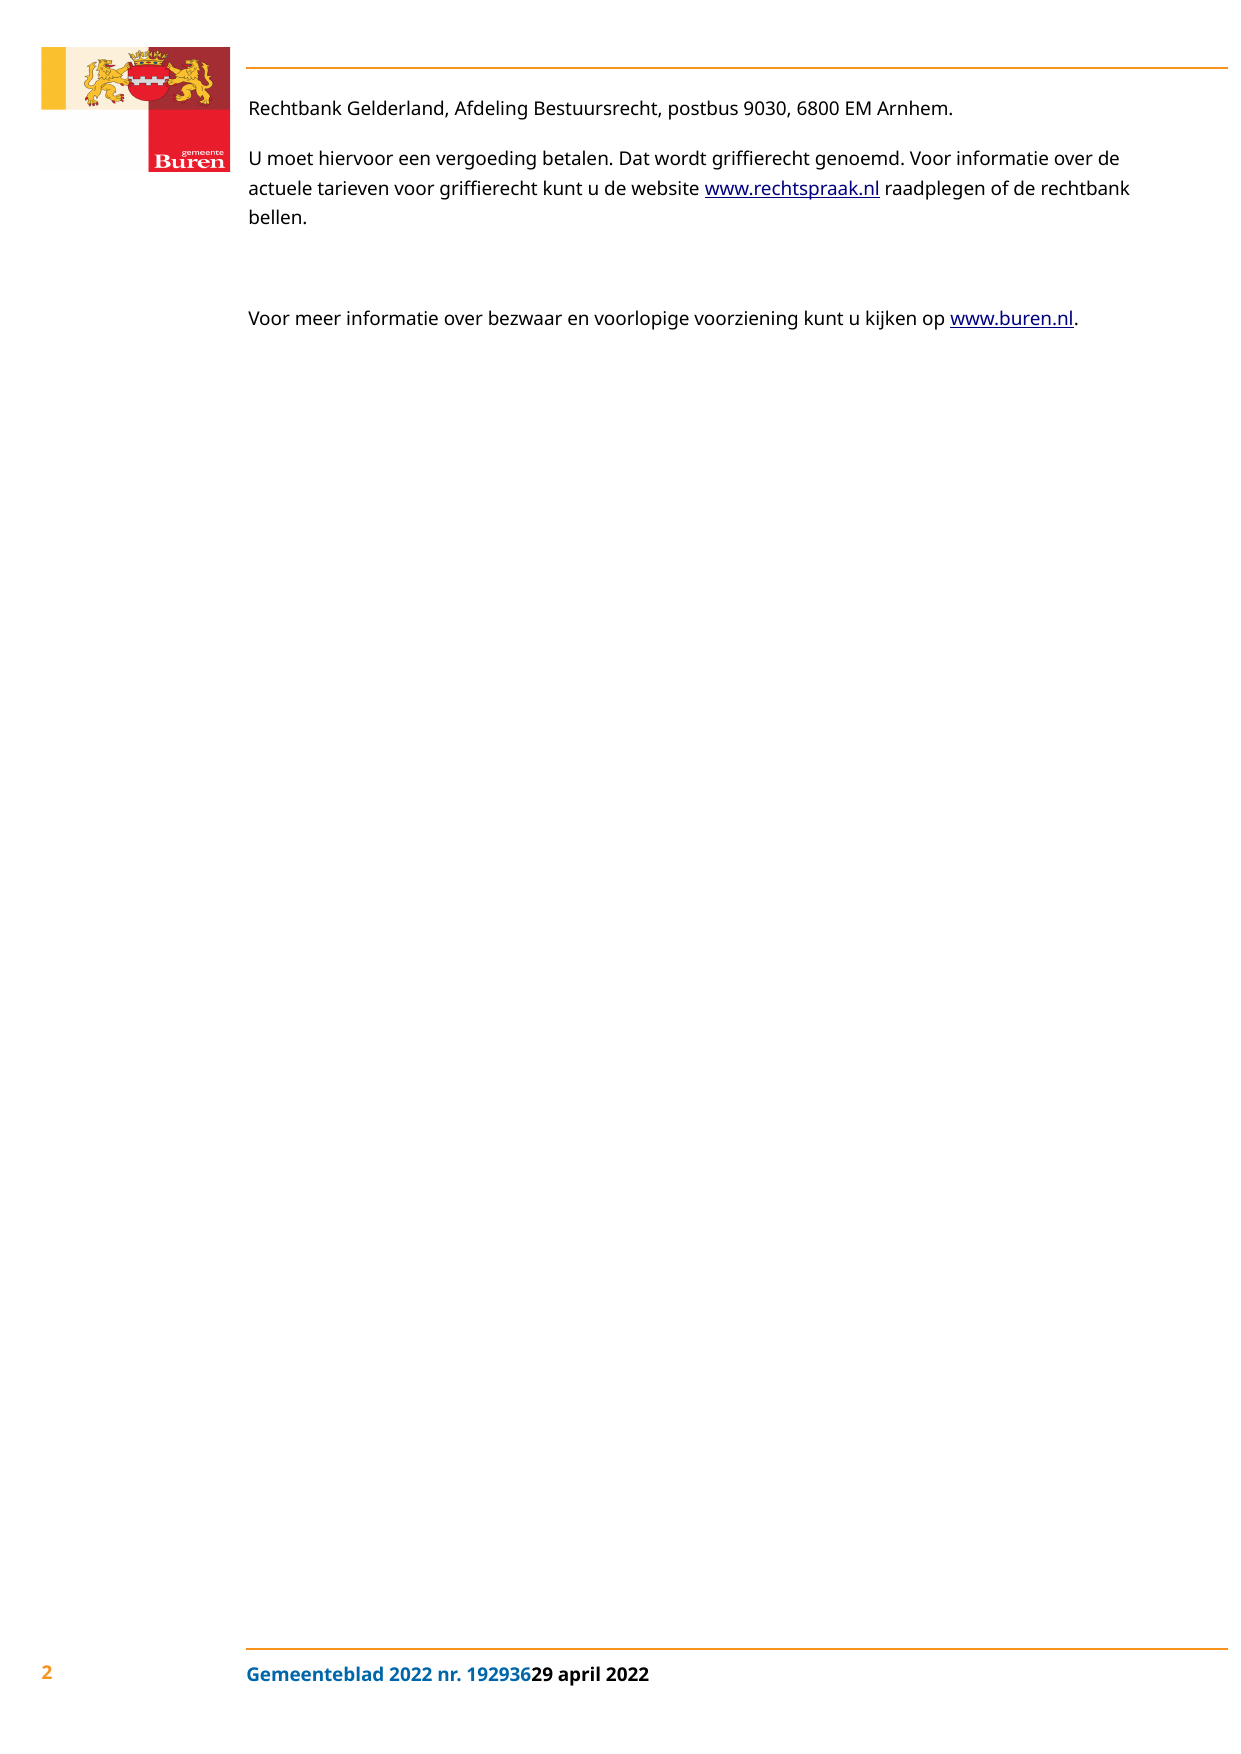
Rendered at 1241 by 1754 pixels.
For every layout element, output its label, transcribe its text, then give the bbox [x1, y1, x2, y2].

picture [41, 47, 231, 172]
text Voor meer informatie over bezwaar en voorlopige voorziening kunt u kijken op www.buren.nl. [248, 305, 1152, 331]
text U moet hiervoor een vergoeding betalen. Dat wordt griffierecht genoemd. Voor informatie over de actuele tarieven voor griffierecht kunt u de website www.rechtspraak.nl raadplegen of de rechtbank bellen. [248, 145, 1152, 230]
text Rechtbank Gelderland, Afdeling Bestuursrecht, postbus 9030, 6800 EM Arnhem. [248, 95, 1152, 121]
